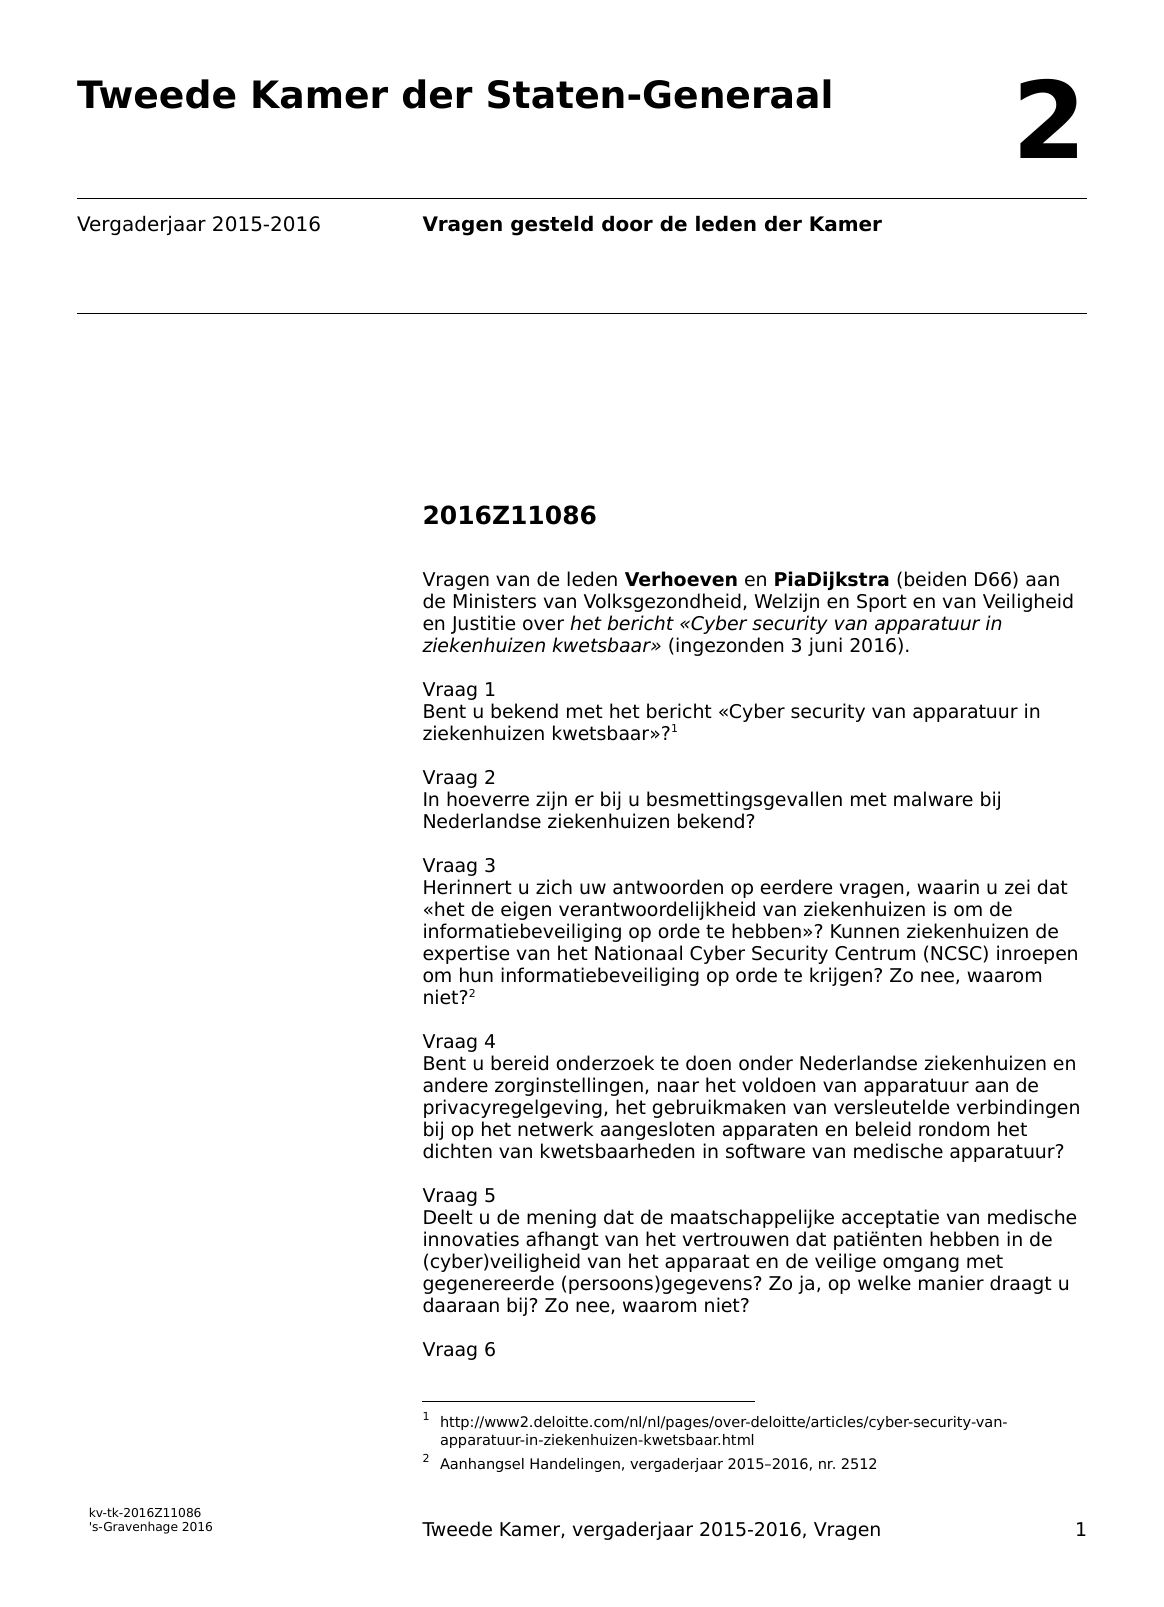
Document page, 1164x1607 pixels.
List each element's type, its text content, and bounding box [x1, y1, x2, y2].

table_header Tweede Kamer der Staten-Generaal [77, 59, 886, 198]
text Vraag 5 [422, 1185, 1087, 1207]
text Bent u bereid onderzoek te doen onder Nederlandse ziekenhuizen en andere zorginstellingen, naar het voldoen van apparatuur aan de privacyregelgeving, het gebruikmaken van versleutelde verbindingen bij op het netwerk aangesloten apparaten en beleid rondom het dichten van kwetsbaarheden in software van medische apparatuur? [422, 1053, 1087, 1163]
text kv-tk-2016Z11086 [88, 1506, 323, 1520]
text Vraag 1 [422, 679, 1087, 701]
text Herinnert u zich uw antwoorden op eerdere vragen, waarin u zei dat «het de eigen verantwoordelijkheid van ziekenhuizen is om de informatiebeveiliging op orde te hebben»? Kunnen ziekenhuizen de expertise van het Nationaal Cyber Security Centrum (NCSC) inroepen om hun informatiebeveiliging op orde te krijgen? Zo nee, waarom niet? [422, 877, 1087, 1009]
text Vraag 4 [422, 1031, 1087, 1053]
text 's-Gravenhage 2016 [88, 1520, 323, 1534]
text http://www2.deloitte.com/nl/nl/pages/over-deloitte/articles/cyber-security-van-apparatuur-in-ziekenhuizen-kwetsbaar.html [422, 1410, 1087, 1449]
text Bent u bekend met het bericht «Cyber security van apparatuur in ziekenhuizen kwetsbaar»? [422, 701, 1087, 745]
text Aanhangsel Handelingen, vergaderjaar 2015–2016, nr. 2512 [422, 1452, 1087, 1474]
text Vraag 3 [422, 855, 1087, 877]
table_header 2 [886, 59, 1087, 198]
table_cell Vragen gesteld door de leden der Kamer [422, 199, 1087, 313]
text Vragen van de leden Verhoeven en PiaDijkstra (beiden D66) aan de Ministers van Volksgezondheid, Welzijn en Sport en van Veiligheid en Justitie over het bericht «Cyber security van apparatuur in ziekenhuizen kwetsbaar» (ingezonden 3 juni 2016). [422, 569, 1087, 657]
text Vraag 6 [422, 1339, 1087, 1361]
text In hoeverre zijn er bij u besmettingsgevallen met malware bij Nederlandse ziekenhuizen bekend? [422, 789, 1087, 833]
text 2016Z11086 [422, 501, 1087, 531]
table_cell Vergaderjaar 2015-2016 [77, 199, 422, 313]
text Deelt u de mening dat de maatschappelijke acceptatie van medische innovaties afhangt van het vertrouwen dat patiënten hebben in de (cyber)veiligheid van het apparaat en de veilige omgang met gegenereerde (persoons)gegevens? Zo ja, op welke manier draagt u daaraan bij? Zo nee, waarom niet? [422, 1207, 1087, 1317]
text Vraag 2 [422, 767, 1087, 789]
